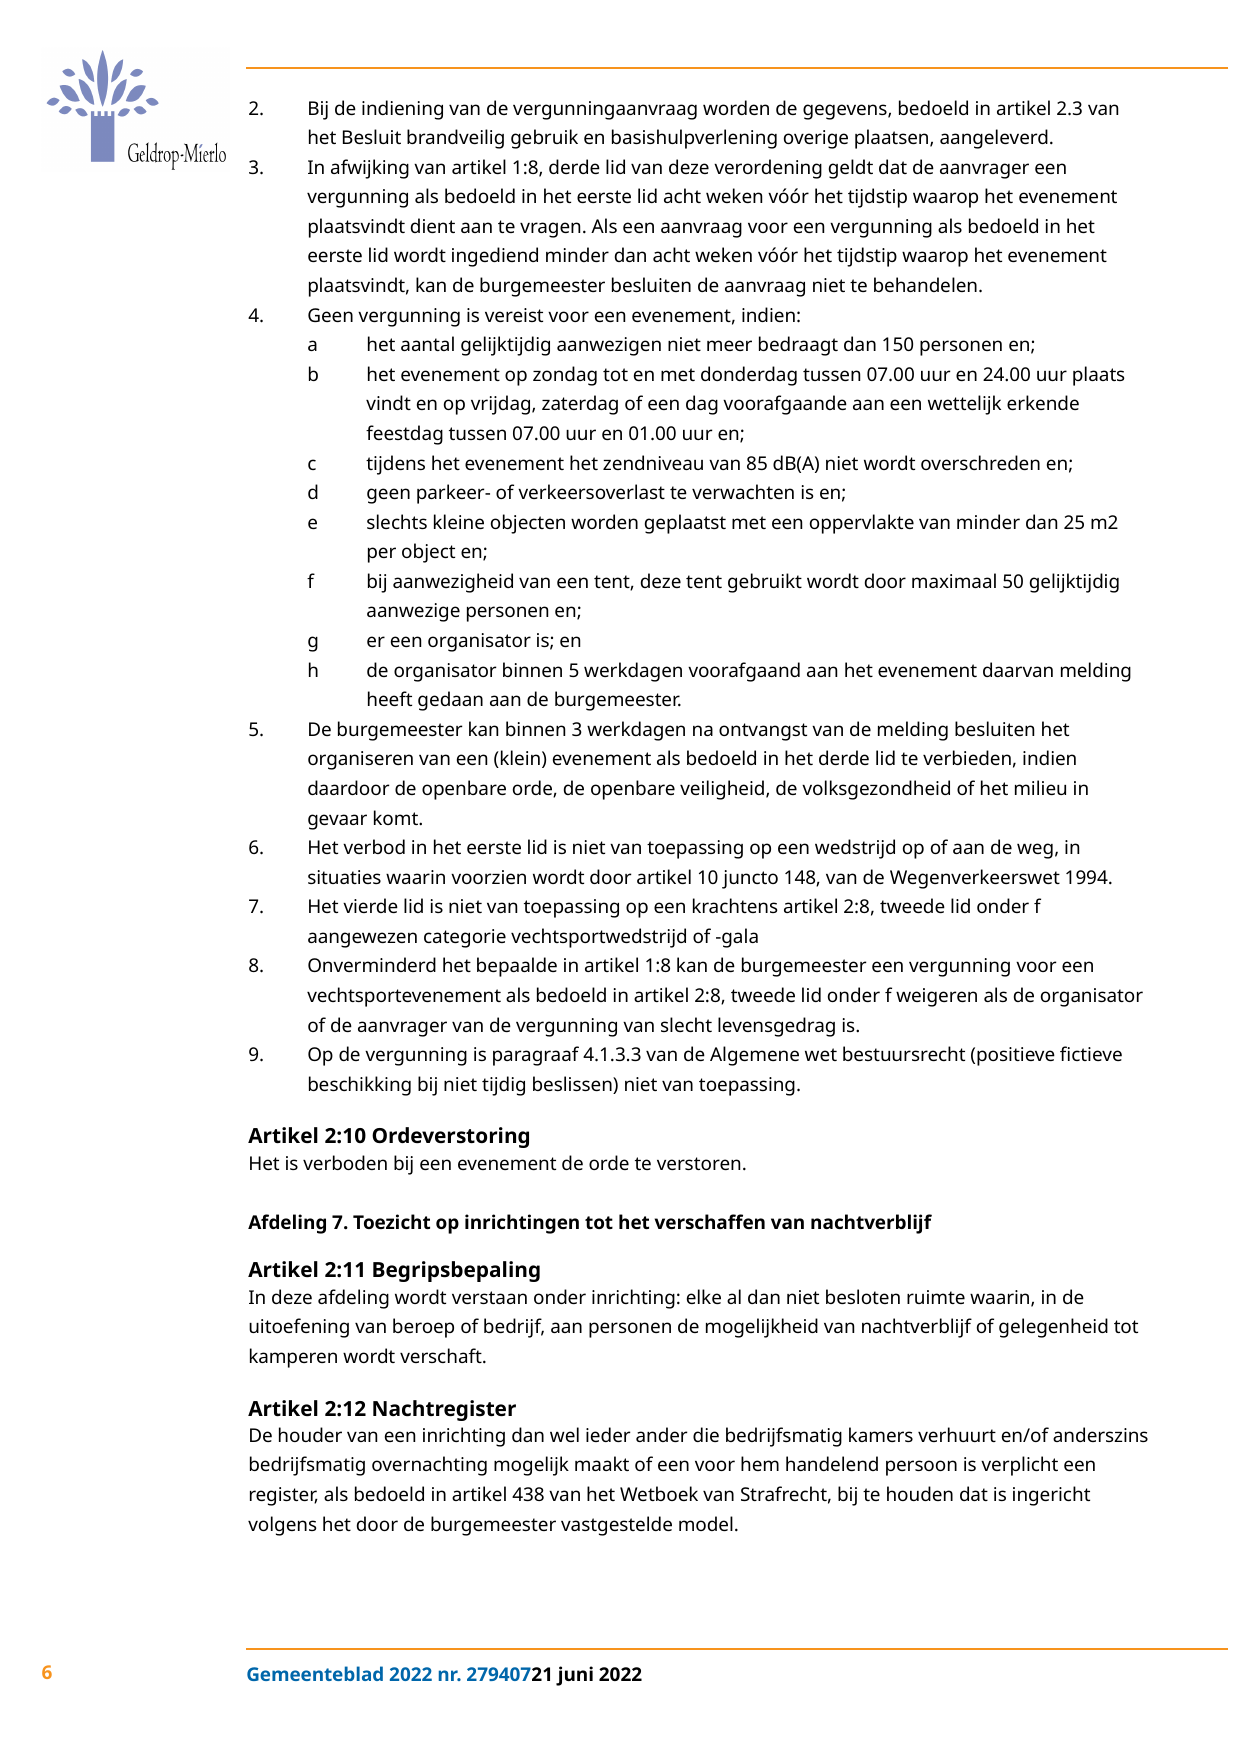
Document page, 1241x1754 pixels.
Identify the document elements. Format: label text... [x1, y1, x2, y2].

list tijdens het evenement het zendniveau van 85 dB(A) niet wordt overschreden en; [307, 450, 1152, 476]
list bij aanwezigheid van een tent, deze tent gebruikt wordt door maximaal 50 gelijktijdig aanwezige personen en; [307, 568, 1152, 623]
text Artikel 2:12 Nachtregister [248, 1394, 1152, 1422]
text De houder van een inrichting dan wel ieder ander die bedrijfsmatig kamers verhuurt en/of anderszins bedrijfsmatig overnachting mogelijk maakt of een voor hem handelend persoon is verplicht een register, als bedoeld in artikel 438 van het Wetboek van Strafrecht, bij te houden dat is ingericht volgens het door de burgemeester vastgestelde model. [248, 1422, 1152, 1537]
list het aantal gelijktijdig aanwezigen niet meer bedraagt dan 150 personen en; [307, 331, 1152, 357]
text Artikel 2:10 Ordeverstoring [248, 1121, 1152, 1150]
list De burgemeester kan binnen 3 werkdagen na ontvangst van de melding besluiten het organiseren van een (klein) evenement als bedoeld in het derde lid te verbieden, indien daardoor de openbare orde, de openbare veiligheid, de volksgezondheid of het milieu in gevaar komt. [248, 716, 1152, 831]
list In afwijking van artikel 1:8, derde lid van deze verordening geldt dat de aanvrager een vergunning als bedoeld in het eerste lid acht weken vóór het tijdstip waarop het evenement plaatsvindt dient aan te vragen. Als een aanvraag voor een vergunning als bedoeld in het eerste lid wordt ingediend minder dan acht weken vóór het tijdstip waarop het evenement plaatsvindt, kan de burgemeester besluiten de aanvraag niet te behandelen. [248, 154, 1152, 298]
list Het verbod in het eerste lid is niet van toepassing op een wedstrijd op of aan de weg, in situaties waarin voorzien wordt door artikel 10 juncto 148, van de Wegenverkeerswet 1994. [248, 834, 1152, 890]
picture [41, 47, 231, 172]
list Op de vergunning is paragraaf 4.1.3.3 van de Algemene wet bestuursrecht (positieve fictieve beschikking bij niet tijdig beslissen) niet van toepassing. [248, 1041, 1152, 1097]
text Het is verboden bij een evenement de orde te verstoren. [248, 1150, 1152, 1176]
list de organisator binnen 5 werkdagen voorafgaand aan het evenement daarvan melding heeft gedaan aan de burgemeester. [307, 657, 1152, 712]
list geen parkeer- of verkeersoverlast te verwachten is en; [307, 479, 1152, 505]
list Onverminderd het bepaalde in artikel 1:8 kan de burgemeester een vergunning voor een vechtsportevenement als bedoeld in artikel 2:8, tweede lid onder f weigeren als de organisator of de aanvrager van de vergunning van slecht levensgedrag is. [248, 953, 1152, 1038]
text In deze afdeling wordt verstaan onder inrichting: elke al dan niet besloten ruimte waarin, in de uitoefening van beroep of bedrijf, aan personen de mogelijkheid van nachtverblijf of gelegenheid tot kamperen wordt verschaft. [248, 1284, 1152, 1369]
list het evenement op zondag tot en met donderdag tussen 07.00 uur en 24.00 uur plaats vindt en op vrijdag, zaterdag of een dag voorafgaande aan een wettelijk erkende feestdag tussen 07.00 uur en 01.00 uur en; [307, 361, 1152, 446]
list Geen vergunning is vereist voor een evenement, indien: [248, 302, 1152, 328]
list Bij de indiening van de vergunningaanvraag worden de gegevens, bedoeld in artikel 2.3 van het Besluit brandveilig gebruik en basishulpverlening overige plaatsen, aangeleverd. [248, 95, 1152, 150]
list slechts kleine objecten worden geplaatst met een oppervlakte van minder dan 25 m2 per object en; [307, 509, 1152, 564]
list Het vierde lid is niet van toepassing op een krachtens artikel 2:8, tweede lid onder f aangewezen categorie vechtsportwedstrijd of -gala [248, 893, 1152, 949]
text Afdeling 7. Toezicht op inrichtingen tot het verschaffen van nachtverblijf [248, 1209, 1152, 1235]
text Artikel 2:11 Begripsbepaling [248, 1256, 1152, 1284]
list er een organisator is; en [307, 627, 1152, 653]
